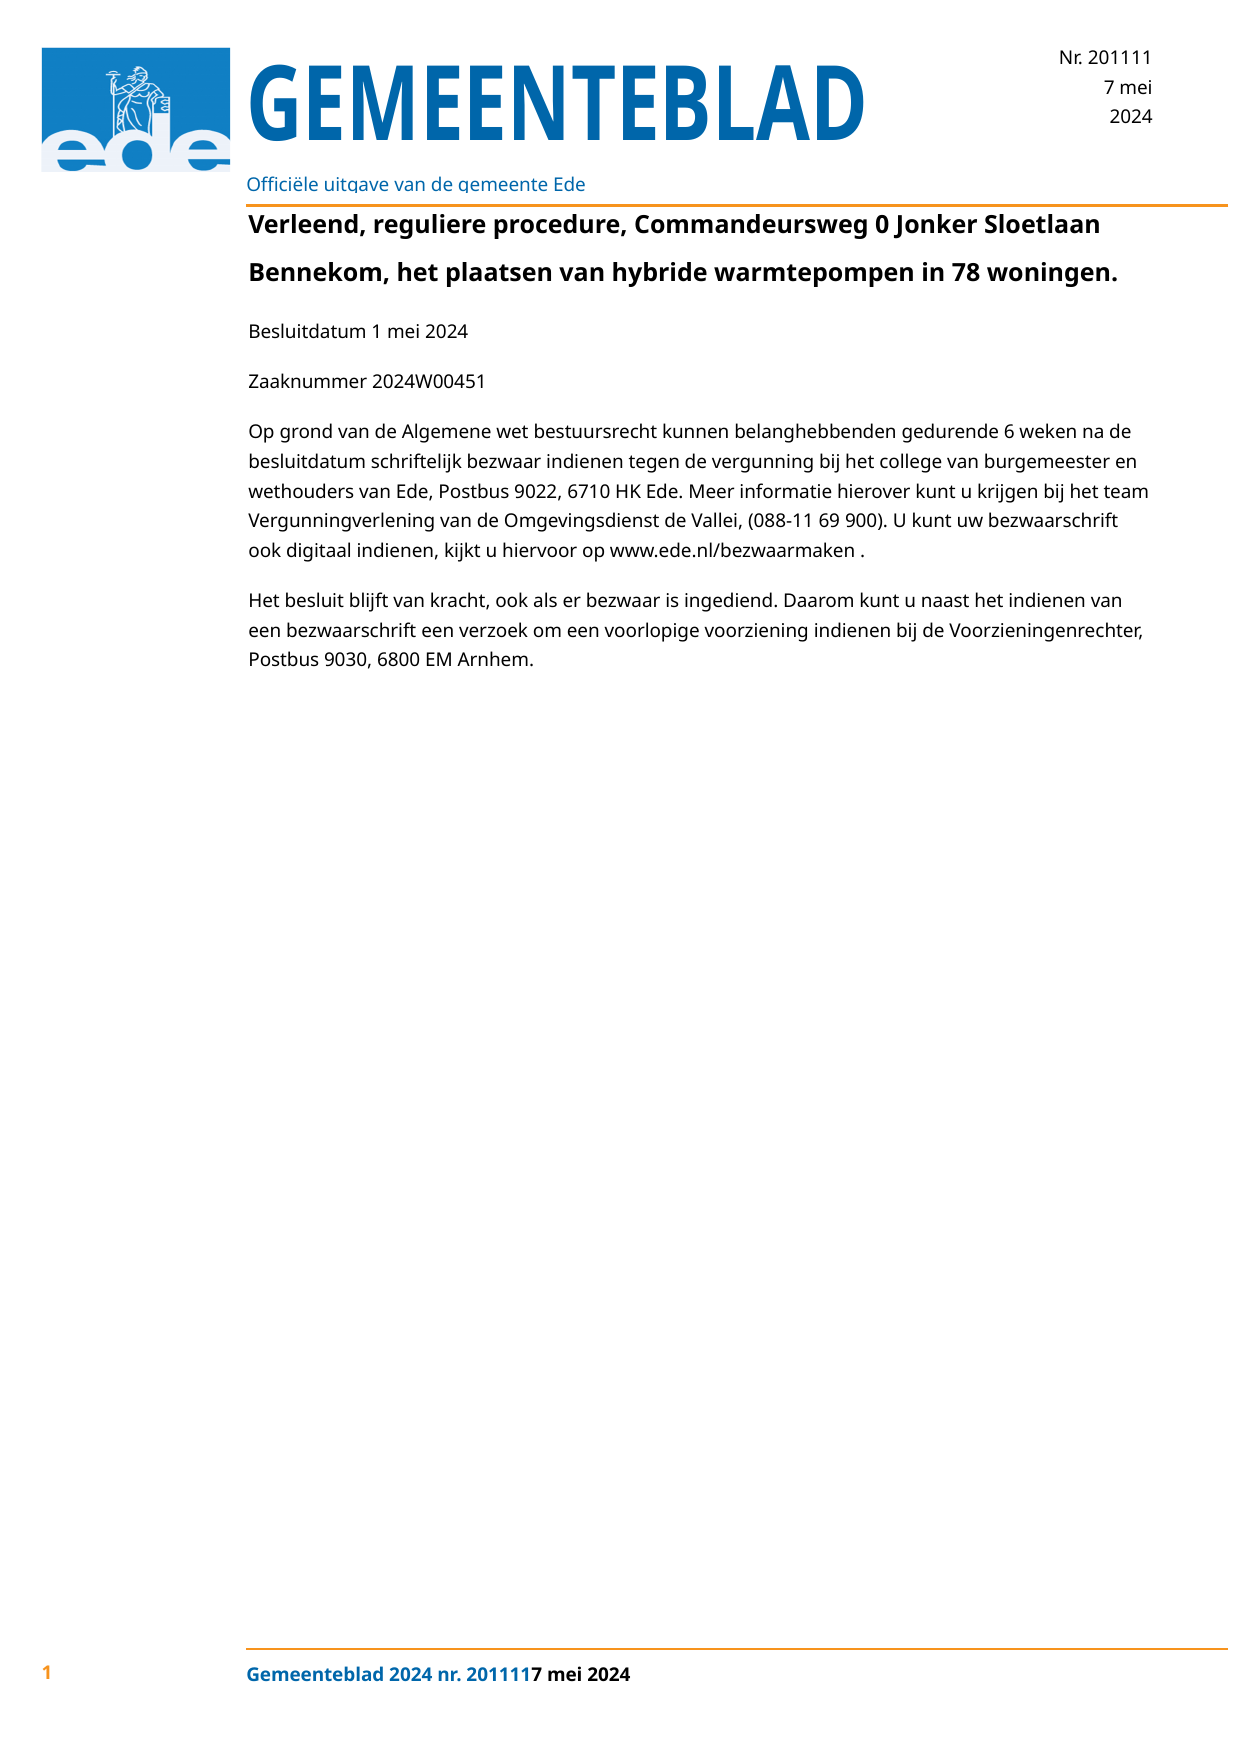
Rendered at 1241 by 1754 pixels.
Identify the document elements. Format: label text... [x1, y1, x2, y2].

text Het besluit blijft van kracht, ook als er bezwaar is ingediend. Daarom kunt u naast het indienen van een bezwaarschrift een verzoek om een voorlopige voorziening indienen bij de Voorzieningenrechter, Postbus 9030, 6800 EM Arnhem. [248, 587, 1152, 672]
text Besluitdatum 1 mei 2024 [248, 318, 1152, 344]
picture [41, 47, 231, 172]
text Verleend, reguliere procedure, Commandeursweg 0 Jonker Sloetlaan Bennekom, het plaatsen van hybride warmtepompen in 78 woningen. [248, 207, 1152, 288]
text Zaaknummer 2024W00451 [248, 368, 1152, 394]
text Op grond van de Algemene wet bestuursrecht kunnen belanghebbenden gedurende 6 weken na de besluitdatum schriftelijk bezwaar indienen tegen de vergunning bij het college van burgemeester en wethouders van Ede, Postbus 9022, 6710 HK Ede. Meer informatie hierover kunt u krijgen bij het team Vergunningverlening van de Omgevingsdienst de Vallei, (088-11 69 900). U kunt uw bezwaarschrift ook digitaal indienen, kijkt u hiervoor op www.ede.nl/bezwaarmaken . [248, 419, 1152, 563]
